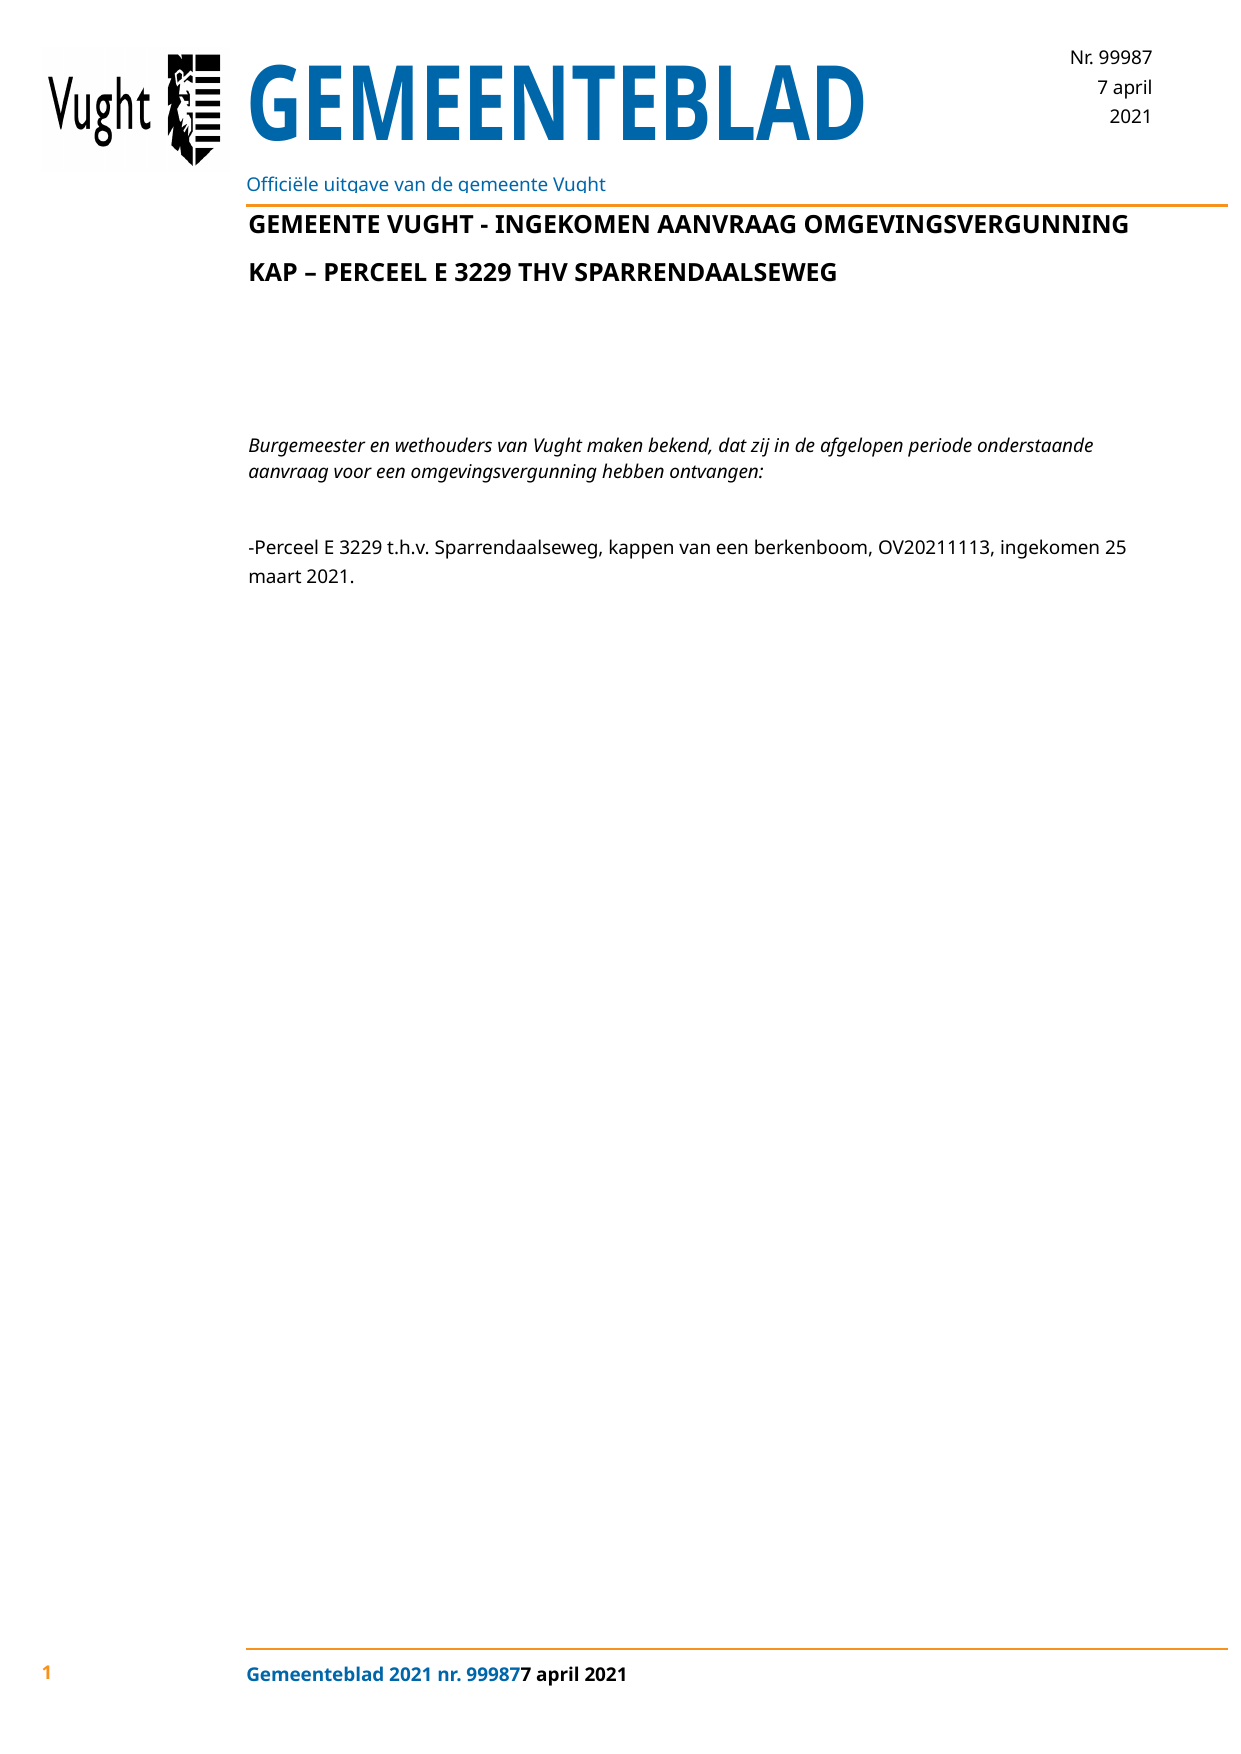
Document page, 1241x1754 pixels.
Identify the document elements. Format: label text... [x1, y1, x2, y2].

picture [41, 47, 231, 172]
text Burgemeester en wethouders van Vught maken bekend, dat zij in de afgelopen periode onderstaande aanvraag voor een omgevingsvergunning hebben ontvangen: [248, 432, 1152, 484]
text GEMEENTE VUGHT - INGEKOMEN AANVRAAG OMGEVINGSVERGUNNING KAP – PERCEEL E 3229 THV SPARRENDAALSEWEG [248, 207, 1152, 288]
text -Perceel E 3229 t.h.v. Sparrendaalseweg, kappen van een berkenboom, OV20211113, ingekomen 25 maart 2021. [248, 534, 1152, 589]
